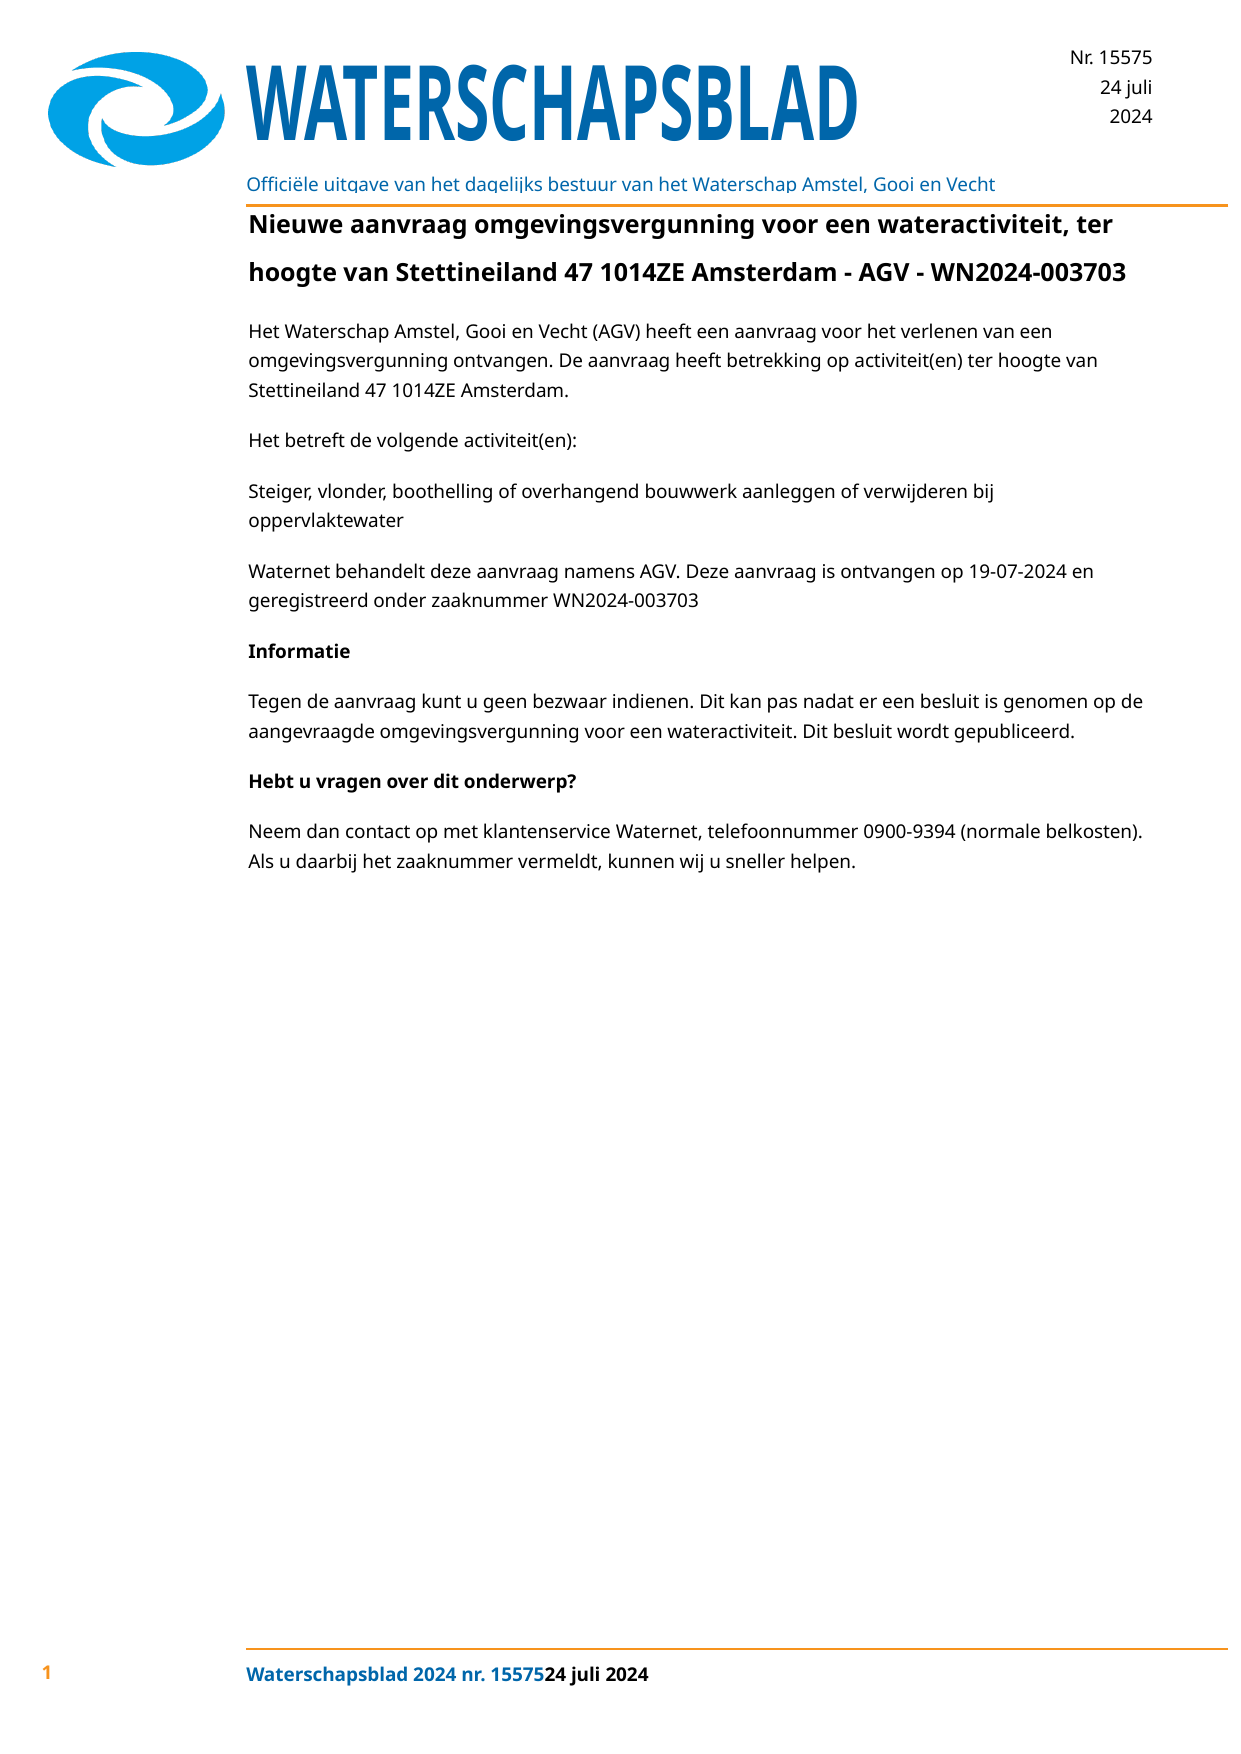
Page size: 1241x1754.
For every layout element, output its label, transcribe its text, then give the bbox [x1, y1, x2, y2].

text Informatie [248, 638, 1152, 664]
text Nieuwe aanvraag omgevingsvergunning voor een wateractiviteit, ter hoogte van Stettineiland 47 1014ZE Amsterdam - AGV - WN2024-003703 [248, 207, 1152, 288]
text Tegen de aanvraag kunt u geen bezwaar indienen. Dit kan pas nadat er een besluit is genomen op de aangevraagde omgevingsvergunning voor een wateractiviteit. Dit besluit wordt gepubliceerd. [248, 688, 1152, 744]
text Hebt u vragen over dit onderwerp? [248, 768, 1152, 794]
text Steiger, vlonder, boothelling of overhangend bouwwerk aanleggen of verwijderen bij oppervlaktewater [248, 478, 1152, 533]
picture [41, 47, 231, 172]
text Het Waterschap Amstel, Gooi en Vecht (AGV) heeft een aanvraag voor het verlenen van een omgevingsvergunning ontvangen. De aanvraag heeft betrekking op activiteit(en) ter hoogte van Stettineiland 47 1014ZE Amsterdam. [248, 318, 1152, 403]
text Neem dan contact op met klantenservice Waternet, telefoonnummer 0900-9394 (normale belkosten). Als u daarbij het zaaknummer vermeldt, kunnen wij u sneller helpen. [248, 819, 1152, 874]
text Waternet behandelt deze aanvraag namens AGV. Deze aanvraag is ontvangen op 19-07-2024 en geregistreerd onder zaaknummer WN2024-003703 [248, 558, 1152, 613]
text Het betreft de volgende activiteit(en): [248, 427, 1152, 453]
